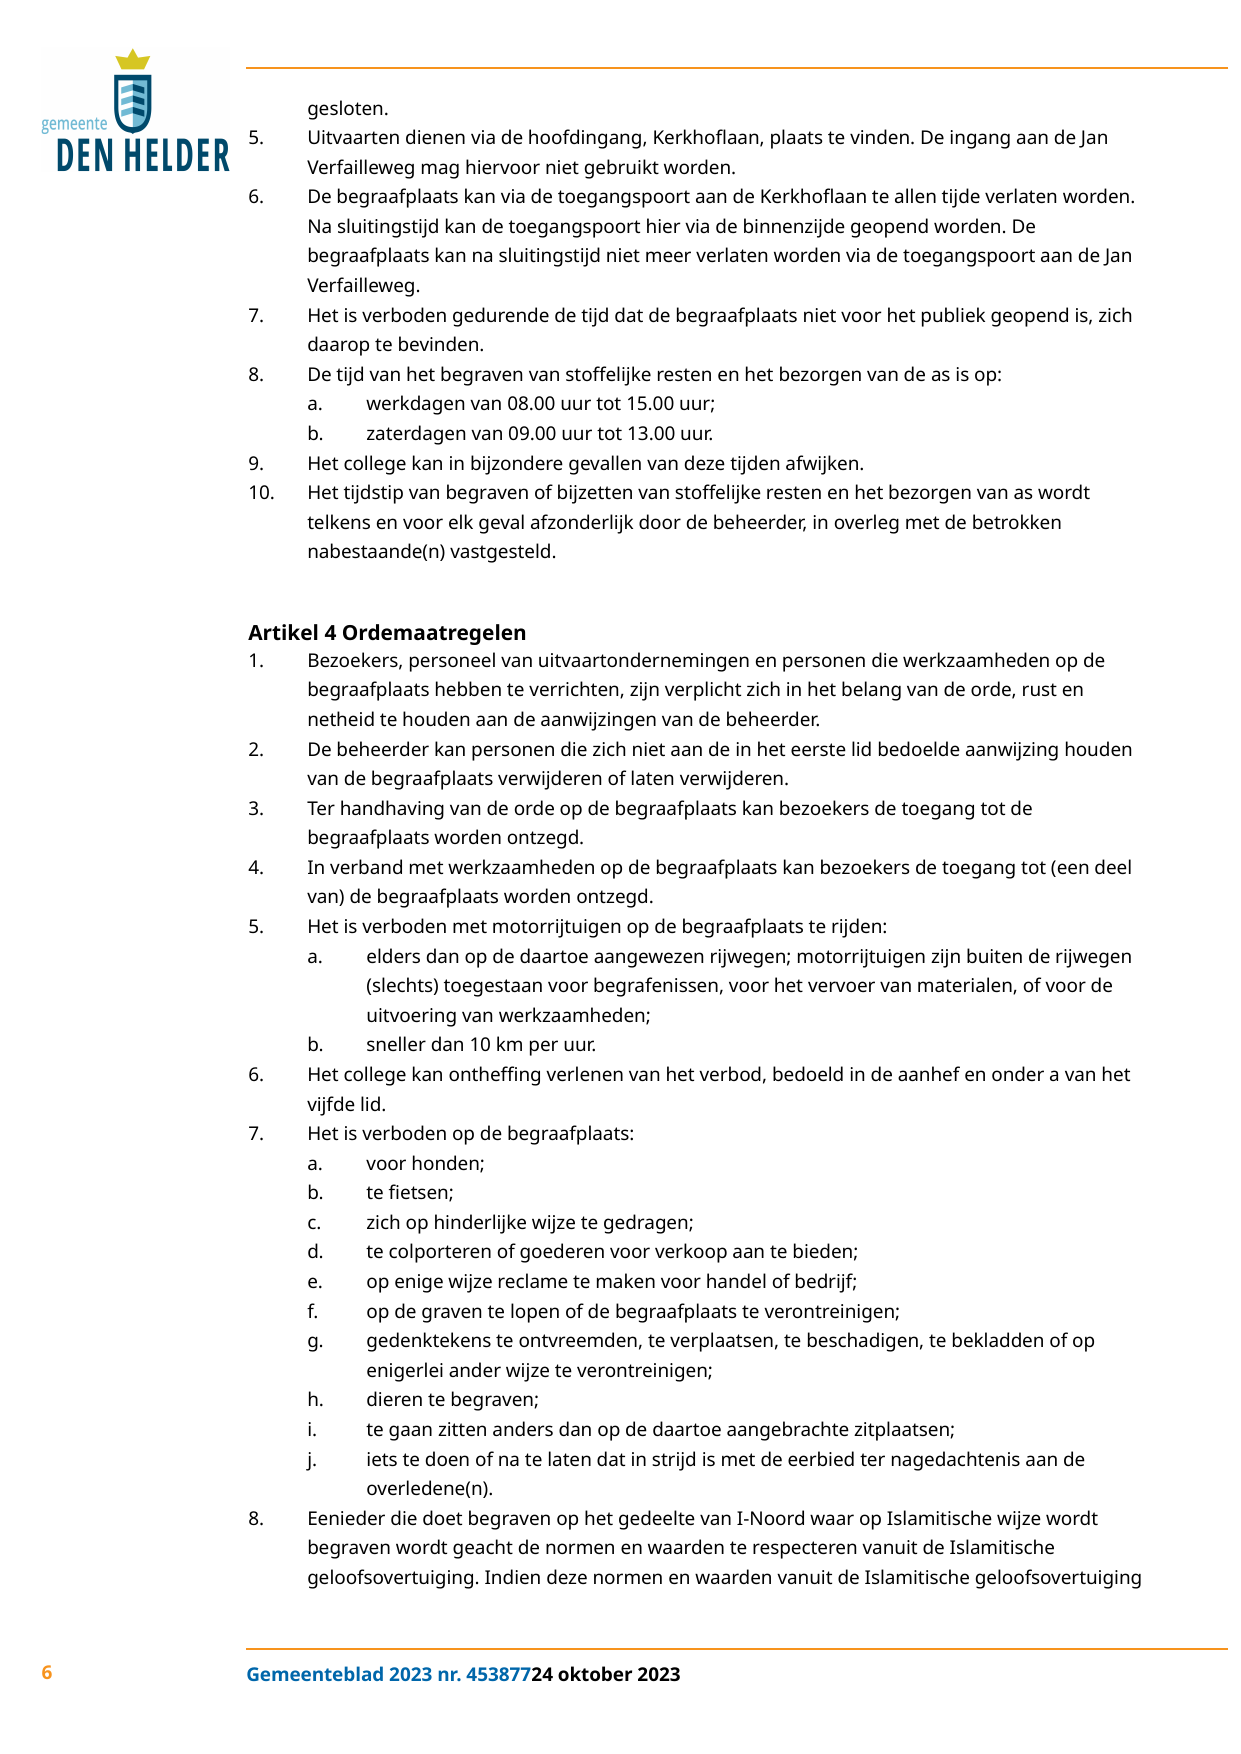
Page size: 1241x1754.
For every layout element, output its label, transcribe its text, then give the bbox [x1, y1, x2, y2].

list gedenktekens te ontvreemden, te verplaatsen, te beschadigen, te bekladden of op enigerlei ander wijze te verontreinigen; [307, 1327, 1152, 1383]
list gesloten. [248, 95, 1152, 121]
list te colporteren of goederen voor verkoop aan te bieden; [307, 1239, 1152, 1264]
picture [182, 144, 187, 165]
list De beheerder kan personen die zich niet aan de in het eerste lid bedoelde aanwijzing houden van de begraafplaats verwijderen of laten verwijderen. [248, 736, 1152, 791]
list zaterdagen van 09.00 uur tot 13.00 uur. [307, 420, 1152, 446]
list op de graven te lopen of de begraafplaats te verontreinigen; [307, 1298, 1152, 1323]
list De tijd van het begraven van stoffelijke resten en het bezorgen van de as is op: [248, 361, 1152, 387]
list Eenieder die doet begraven op het gedeelte van I-Noord waar op Islamitische wijze wordt begraven wordt geacht de normen en waarden te respecteren vanuit de Islamitische geloofsovertuiging. Indien deze normen en waarden vanuit de Islamitische geloofsovertuiging [248, 1505, 1152, 1590]
list Het is verboden gedurende de tijd dat de begraafplaats niet voor het publiek geopend is, zich daarop te bevinden. [248, 302, 1152, 357]
list Het tijdstip van begraven of bijzetten van stoffelijke resten en het bezorgen van as wordt telkens en voor elk geval afzonderlijk door de beheerder, in overleg met de betrokken nabestaande(n) vastgesteld. [248, 479, 1152, 564]
list te fietsen; [307, 1179, 1152, 1205]
picture [41, 47, 231, 172]
list sneller dan 10 km per uur. [307, 1032, 1152, 1057]
list In verband met werkzaamheden op de begraafplaats kan bezoekers de toegang tot (een deel van) de begraafplaats worden ontzegd. [248, 854, 1152, 909]
list Bezoekers, personeel van uitvaartondernemingen en personen die werkzaamheden op de begraafplaats hebben te verrichten, zijn verplicht zich in het belang van de orde, rust en netheid te houden aan de aanwijzingen van de beheerder. [248, 647, 1152, 732]
list op enige wijze reclame te maken voor handel of bedrijf; [307, 1268, 1152, 1294]
text Artikel 4 Ordemaatregelen [248, 618, 1152, 647]
list te gaan zitten anders dan op de daartoe aangebrachte zitplaatsen; [307, 1416, 1152, 1442]
list zich op hinderlijke wijze te gedragen; [307, 1209, 1152, 1235]
list Het is verboden op de begraafplaats: [248, 1120, 1152, 1146]
list De begraafplaats kan via de toegangspoort aan de Kerkhoflaan te allen tijde verlaten worden. Na sluitingstijd kan de toegangspoort hier via de binnenzijde geopend worden. De begraafplaats kan na sluitingstijd niet meer verlaten worden via de toegangspoort aan de Jan Verfailleweg. [248, 183, 1152, 298]
picture [100, 154, 106, 172]
list Het is verboden met motorrijtuigen op de begraafplaats te rijden: [248, 913, 1152, 939]
list iets te doen of na te laten dat in strijd is met de eerbied ter nagedachtenis aan de overledene(n). [307, 1446, 1152, 1501]
picture [130, 157, 135, 172]
list elders dan op de daartoe aangewezen rijwegen; motorrijtuigen zijn buiten de rijwegen (slechts) toegestaan voor begrafenissen, voor het vervoer van materialen, of voor de uitvoering van werkzaamheden; [307, 943, 1152, 1028]
list voor honden; [307, 1150, 1152, 1176]
list dieren te begraven; [307, 1387, 1152, 1412]
picture [63, 144, 68, 165]
picture [220, 160, 224, 172]
list Het college kan in bijzondere gevallen van deze tijden afwijken. [248, 450, 1152, 476]
list Ter handhaving van de orde op de begraafplaats kan bezoekers de toegang tot de begraafplaats worden ontzegd. [248, 795, 1152, 850]
list werkdagen van 08.00 uur tot 15.00 uur; [307, 391, 1152, 416]
list Uitvaarten dienen via de hoofdingang, Kerkhoflaan, plaats te vinden. De ingang aan de Jan Verfailleweg mag hiervoor niet gebruikt worden. [248, 124, 1152, 180]
list Het college kan ontheffing verlenen van het verbod, bedoeld in de aanhef en onder a van het vijfde lid. [248, 1061, 1152, 1116]
